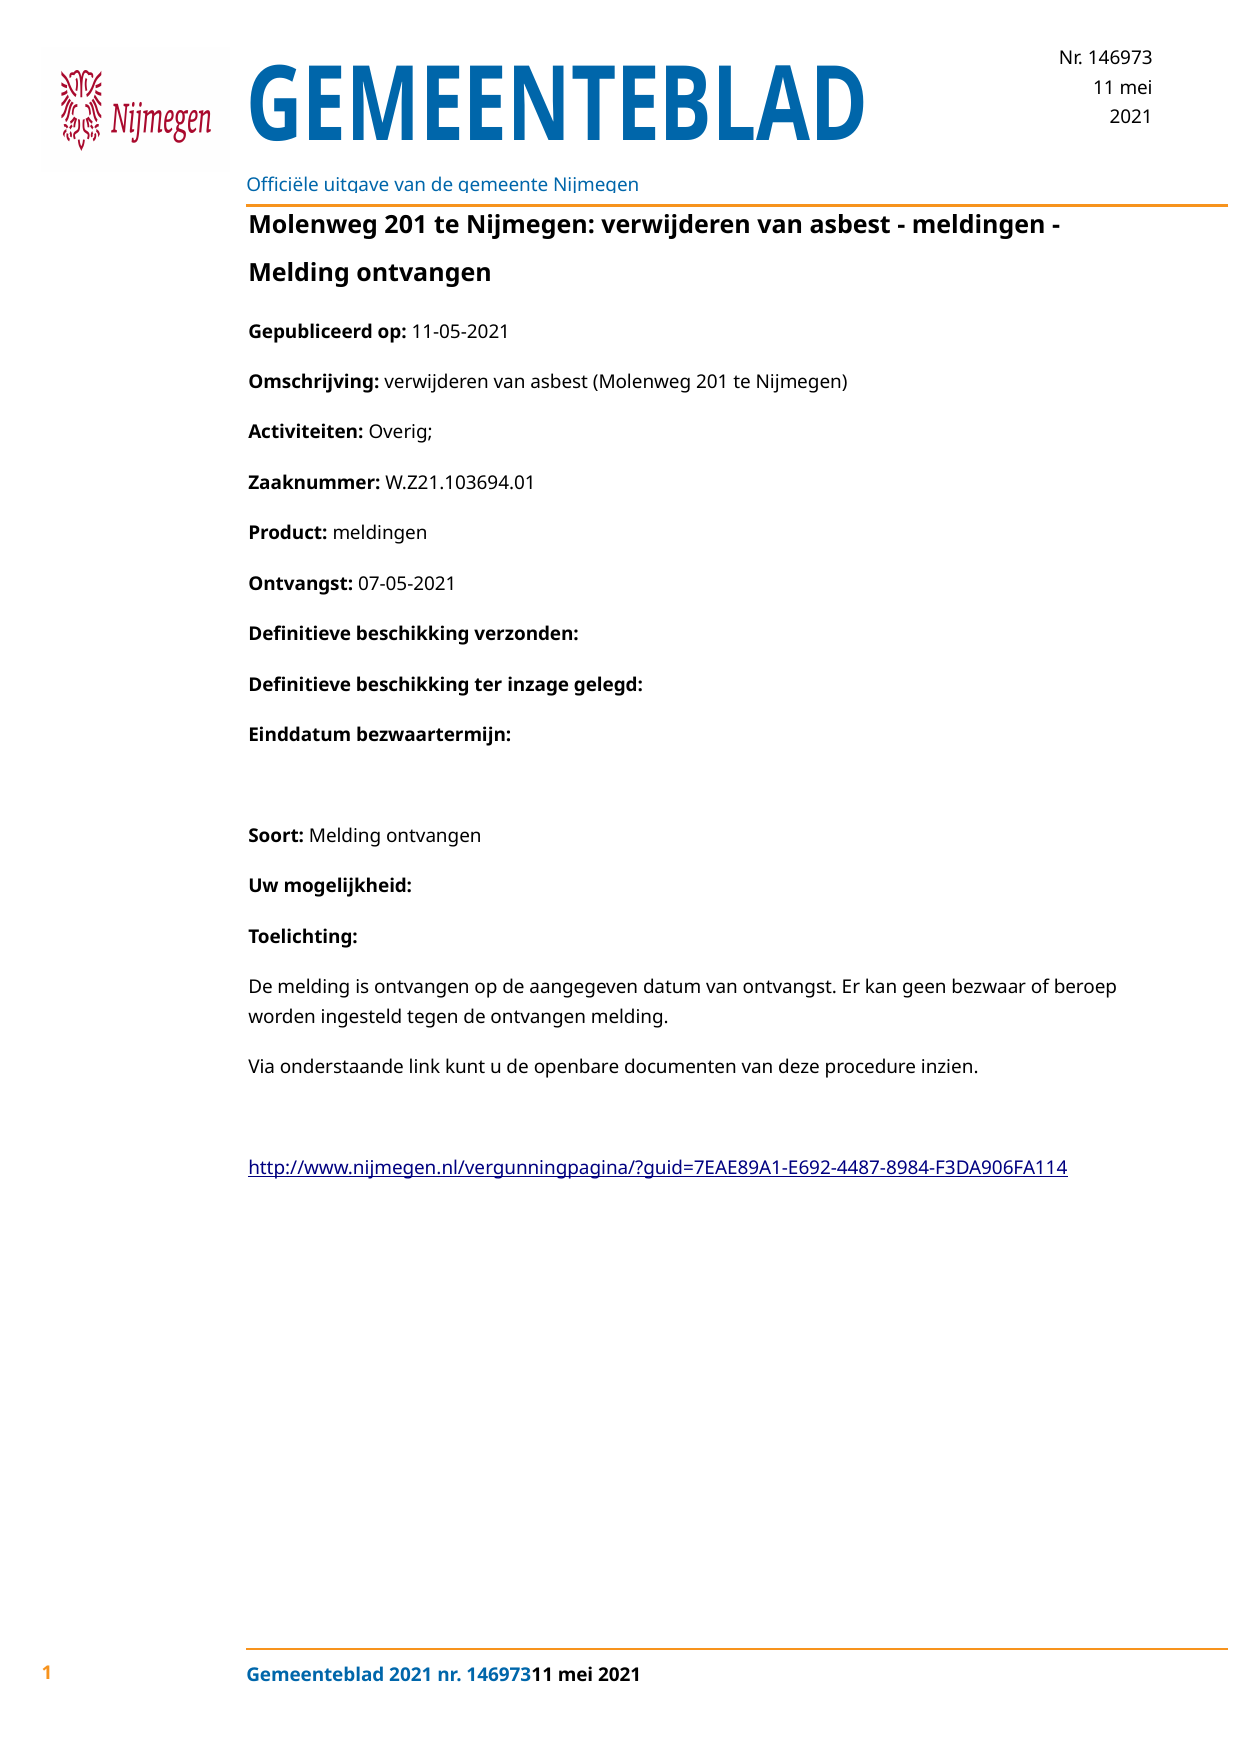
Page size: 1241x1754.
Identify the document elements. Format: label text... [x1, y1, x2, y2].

text Activiteiten: Overig; [248, 419, 1152, 444]
text Via onderstaande link kunt u de openbare documenten van deze procedure inzien. [248, 1053, 1152, 1079]
text Molenweg 201 te Nijmegen: verwijderen van asbest - meldingen - Melding ontvangen [248, 207, 1152, 288]
text Toelichting: [248, 923, 1152, 949]
text http://www.nijmegen.nl/vergunningpagina/?guid=7EAE89A1-E692-4487-8984-F3DA906FA114 [248, 1154, 1152, 1180]
text Definitieve beschikking ter inzage gelegd: [248, 671, 1152, 697]
text Zaaknummer: W.Z21.103694.01 [248, 469, 1152, 495]
picture [41, 47, 231, 172]
text Einddatum bezwaartermijn: [248, 721, 1152, 747]
text Soort: Melding ontvangen [248, 822, 1152, 848]
text Omschrijving: verwijderen van asbest (Molenweg 201 te Nijmegen) [248, 368, 1152, 394]
text De melding is ontvangen op de aangegeven datum van ontvangst. Er kan geen bezwaar of beroep worden ingesteld tegen de ontvangen melding. [248, 973, 1152, 1029]
text Uw mogelijkheid: [248, 872, 1152, 898]
text Gepubliceerd op: 11-05-2021 [248, 318, 1152, 344]
text Product: meldingen [248, 519, 1152, 545]
text Definitieve beschikking verzonden: [248, 620, 1152, 646]
text Ontvangst: 07-05-2021 [248, 570, 1152, 596]
